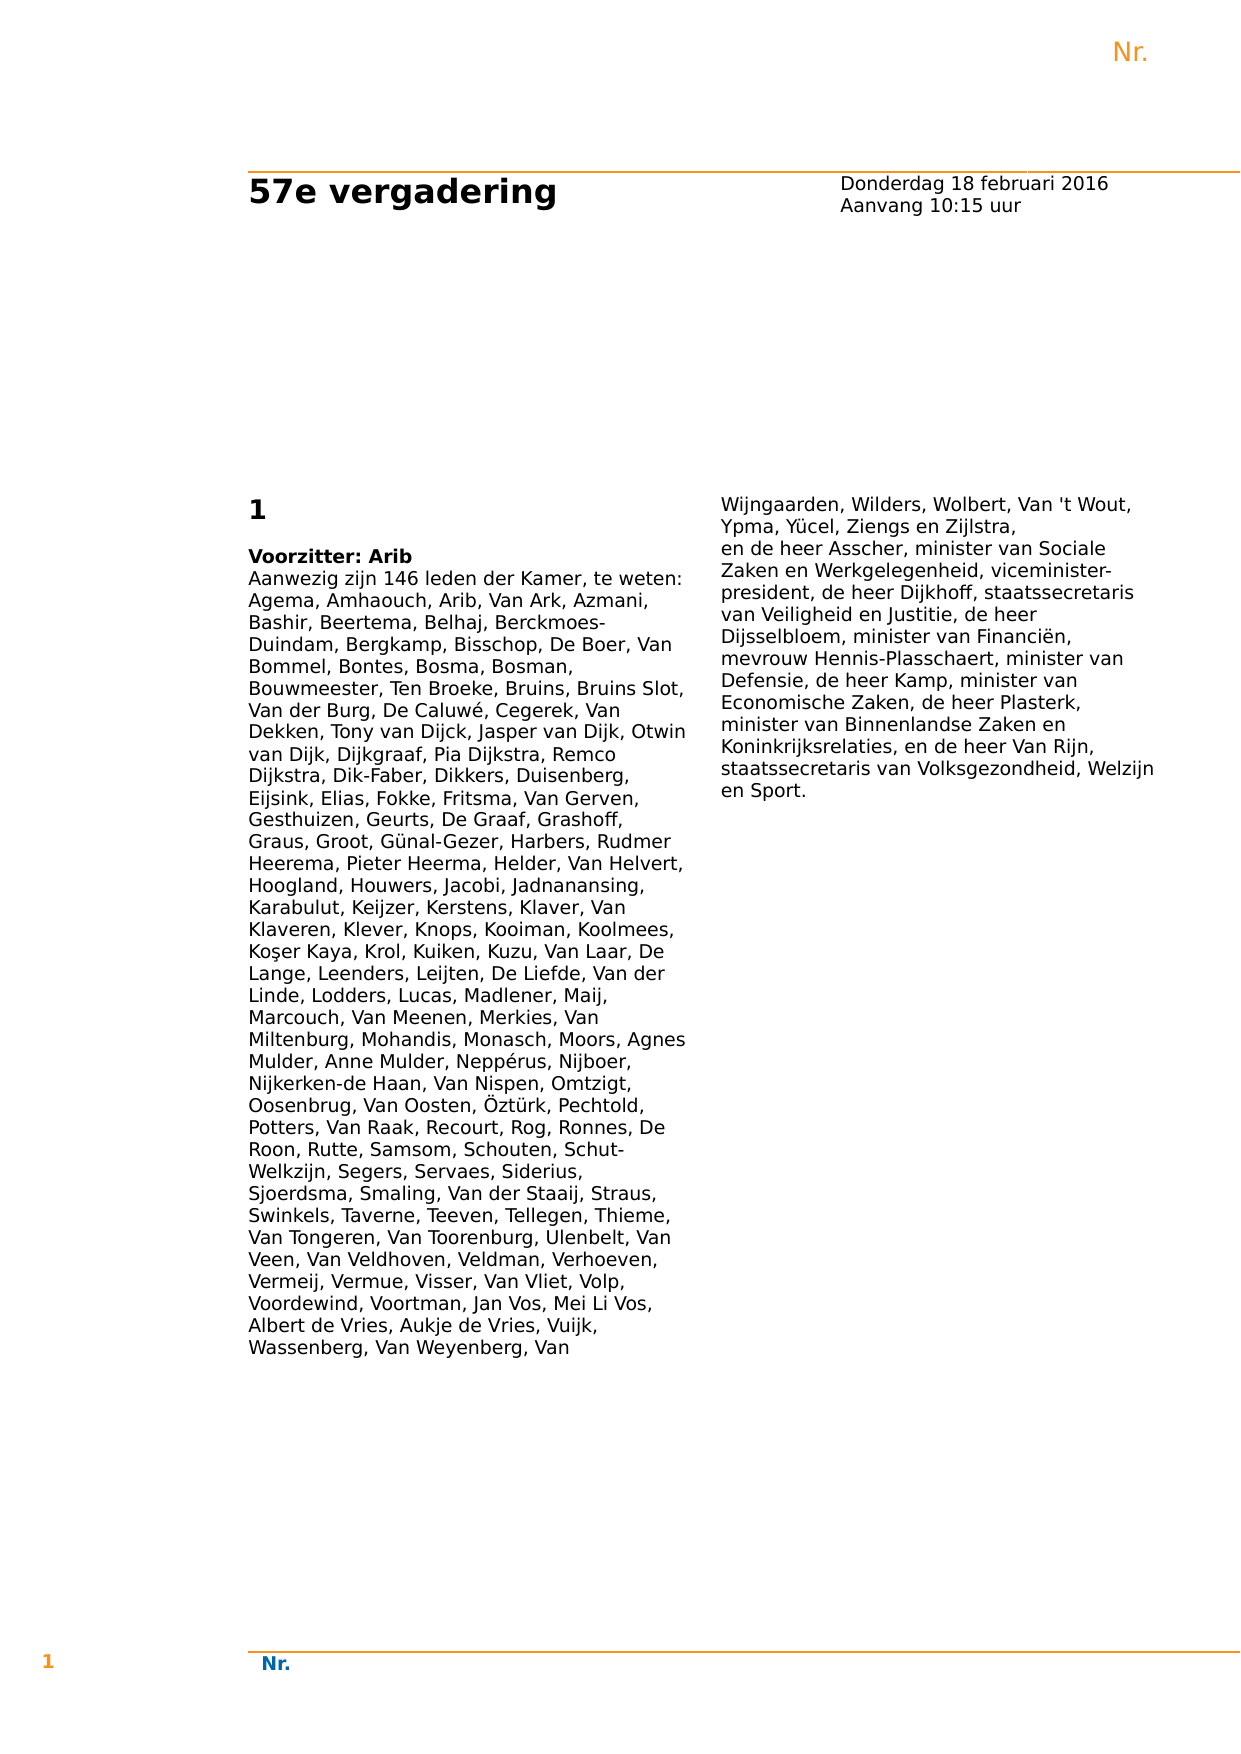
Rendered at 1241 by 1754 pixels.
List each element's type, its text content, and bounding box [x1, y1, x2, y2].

title 1 [248, 494, 691, 526]
text Agema, Amhaouch, Arib, Van Ark, Azmani, Bashir, Beertema, Belhaj, Berckmoes-Duindam, Bergkamp, Bisschop, De Boer, Van Bommel, Bontes, Bosma, Bosman, Bouwmeester, Ten Broeke, Bruins, Bruins Slot, Van der Burg, De Caluwé, Cegerek, Van Dekken, Tony van Dijck, Jasper van Dijk, Otwin van Dijk, Dijkgraaf, Pia Dijkstra, Remco Dijkstra, Dik-Faber, Dikkers, Duisenberg, Eijsink, Elias, Fokke, Fritsma, Van Gerven, Gesthuizen, Geurts, De Graaf, Grashoff, Graus, Groot, Günal-Gezer, Harbers, Rudmer Heerema, Pieter Heerma, Helder, Van Helvert, Hoogland, Houwers, Jacobi, Jadnanansing, Karabulut, Keijzer, Kerstens, Klaver, Van Klaveren, Klever, Knops, Kooiman, Koolmees, Koşer Kaya, Krol, Kuiken, Kuzu, Van Laar, De Lange, Leenders, Leijten, De Liefde, Van der Linde, Lodders, Lucas, Madlener, Maij, Marcouch, Van Meenen, Merkies, Van Miltenburg, Mohandis, Monasch, Moors, Agnes Mulder, Anne Mulder, Neppérus, Nijboer, Nijkerken-de Haan, Van Nispen, Omtzigt, Oosenbrug, Van Oosten, Öztürk, Pechtold, Potters, Van Raak, Recourt, Rog, Ronnes, De Roon, Rutte, Samsom, Schouten, Schut-Welkzijn, Segers, Servaes, Siderius, Sjoerdsma, Smaling, Van der Staaij, Straus, Swinkels, Taverne, Teeven, Tellegen, Thieme, Van Tongeren, Van Toorenburg, Ulenbelt, Van Veen, Van Veldhoven, Veldman, Verhoeven, Vermeij, Vermue, Visser, Van Vliet, Volp, Voordewind, Voortman, Jan Vos, Mei Li Vos, Albert de Vries, Aukje de Vries, Vuijk, Wassenberg, Van Weyenberg, Van [248, 589, 691, 1359]
table_header Donderdag 18 februari 2016 [840, 173, 1163, 195]
text en de heer Asscher, minister van Sociale Zaken en Werkgelegenheid, viceminister-president, de heer Dijkhoff, staatssecretaris van Veiligheid en Justitie, de heer Dijsselbloem, minister van Financiën, mevrouw Hennis-Plasschaert, minister van Defensie, de heer Kamp, minister van Economische Zaken, de heer Plasterk, minister van Binnenlandse Zaken en Koninkrijksrelaties, en de heer Van Rijn, staatssecretaris van Volksgezondheid, Welzijn en Sport. [721, 538, 1163, 802]
text Aanwezig zijn 146 leden der Kamer, te weten: [248, 568, 691, 589]
text Wijngaarden, Wilders, Wolbert, Van 't Wout, Ypma, Yücel, Ziengs en Zijlstra, [721, 494, 1163, 538]
table_header 57e vergadering [248, 173, 840, 217]
table_cell Aanvang 10:15 uur [840, 195, 1163, 217]
text Voorzitter: Arib [248, 546, 691, 568]
